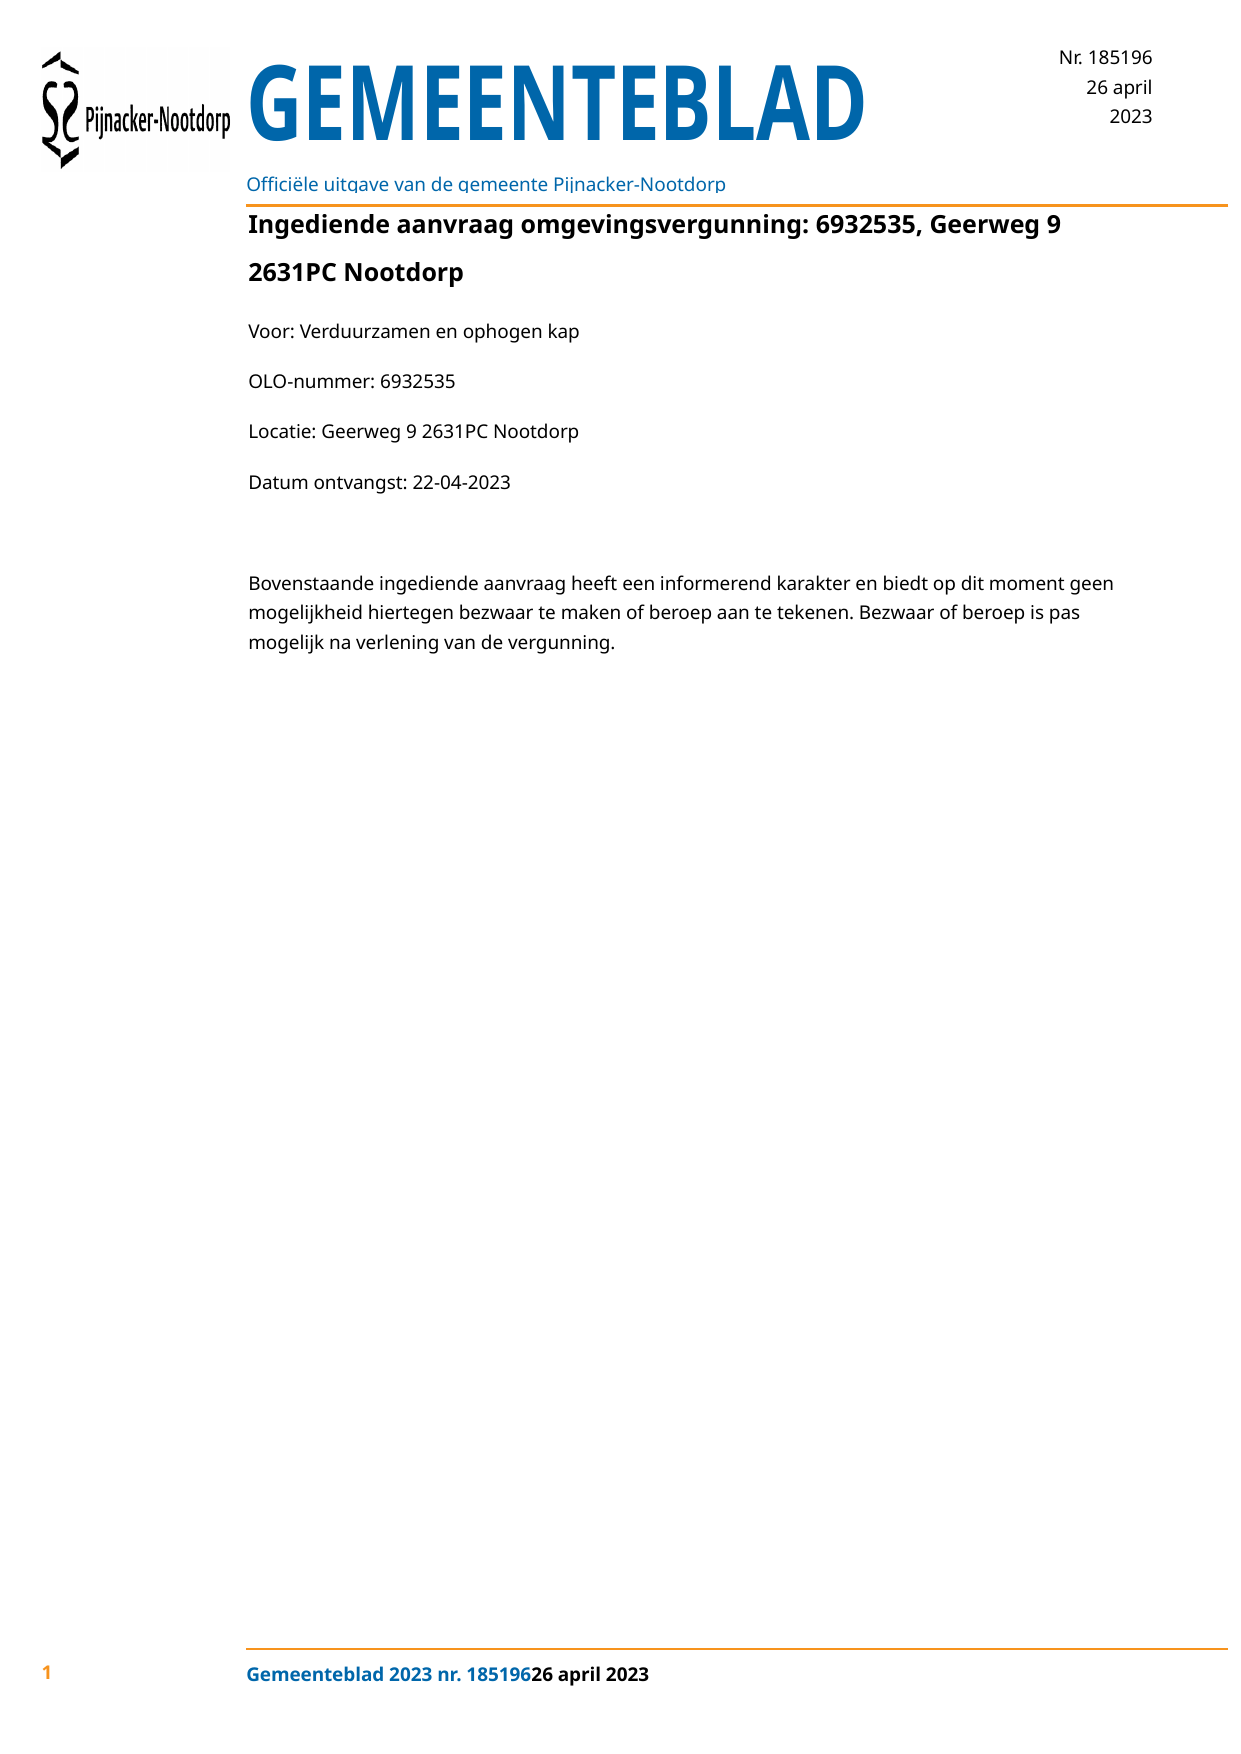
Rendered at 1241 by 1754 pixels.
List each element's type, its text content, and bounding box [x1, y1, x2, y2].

text Bovenstaande ingediende aanvraag heeft een informerend karakter en biedt op dit moment geen mogelijkheid hiertegen bezwaar te maken of beroep aan te tekenen. Bezwaar of beroep is pas mogelijk na verlening van de vergunning. [248, 570, 1152, 655]
text Ingediende aanvraag omgevingsvergunning: 6932535, Geerweg 9 2631PC Nootdorp [248, 207, 1152, 288]
picture [41, 47, 231, 172]
text Locatie: Geerweg 9 2631PC Nootdorp [248, 419, 1152, 444]
text Datum ontvangst: 22-04-2023 [248, 469, 1152, 495]
text OLO-nummer: 6932535 [248, 368, 1152, 394]
text Voor: Verduurzamen en ophogen kap [248, 318, 1152, 344]
